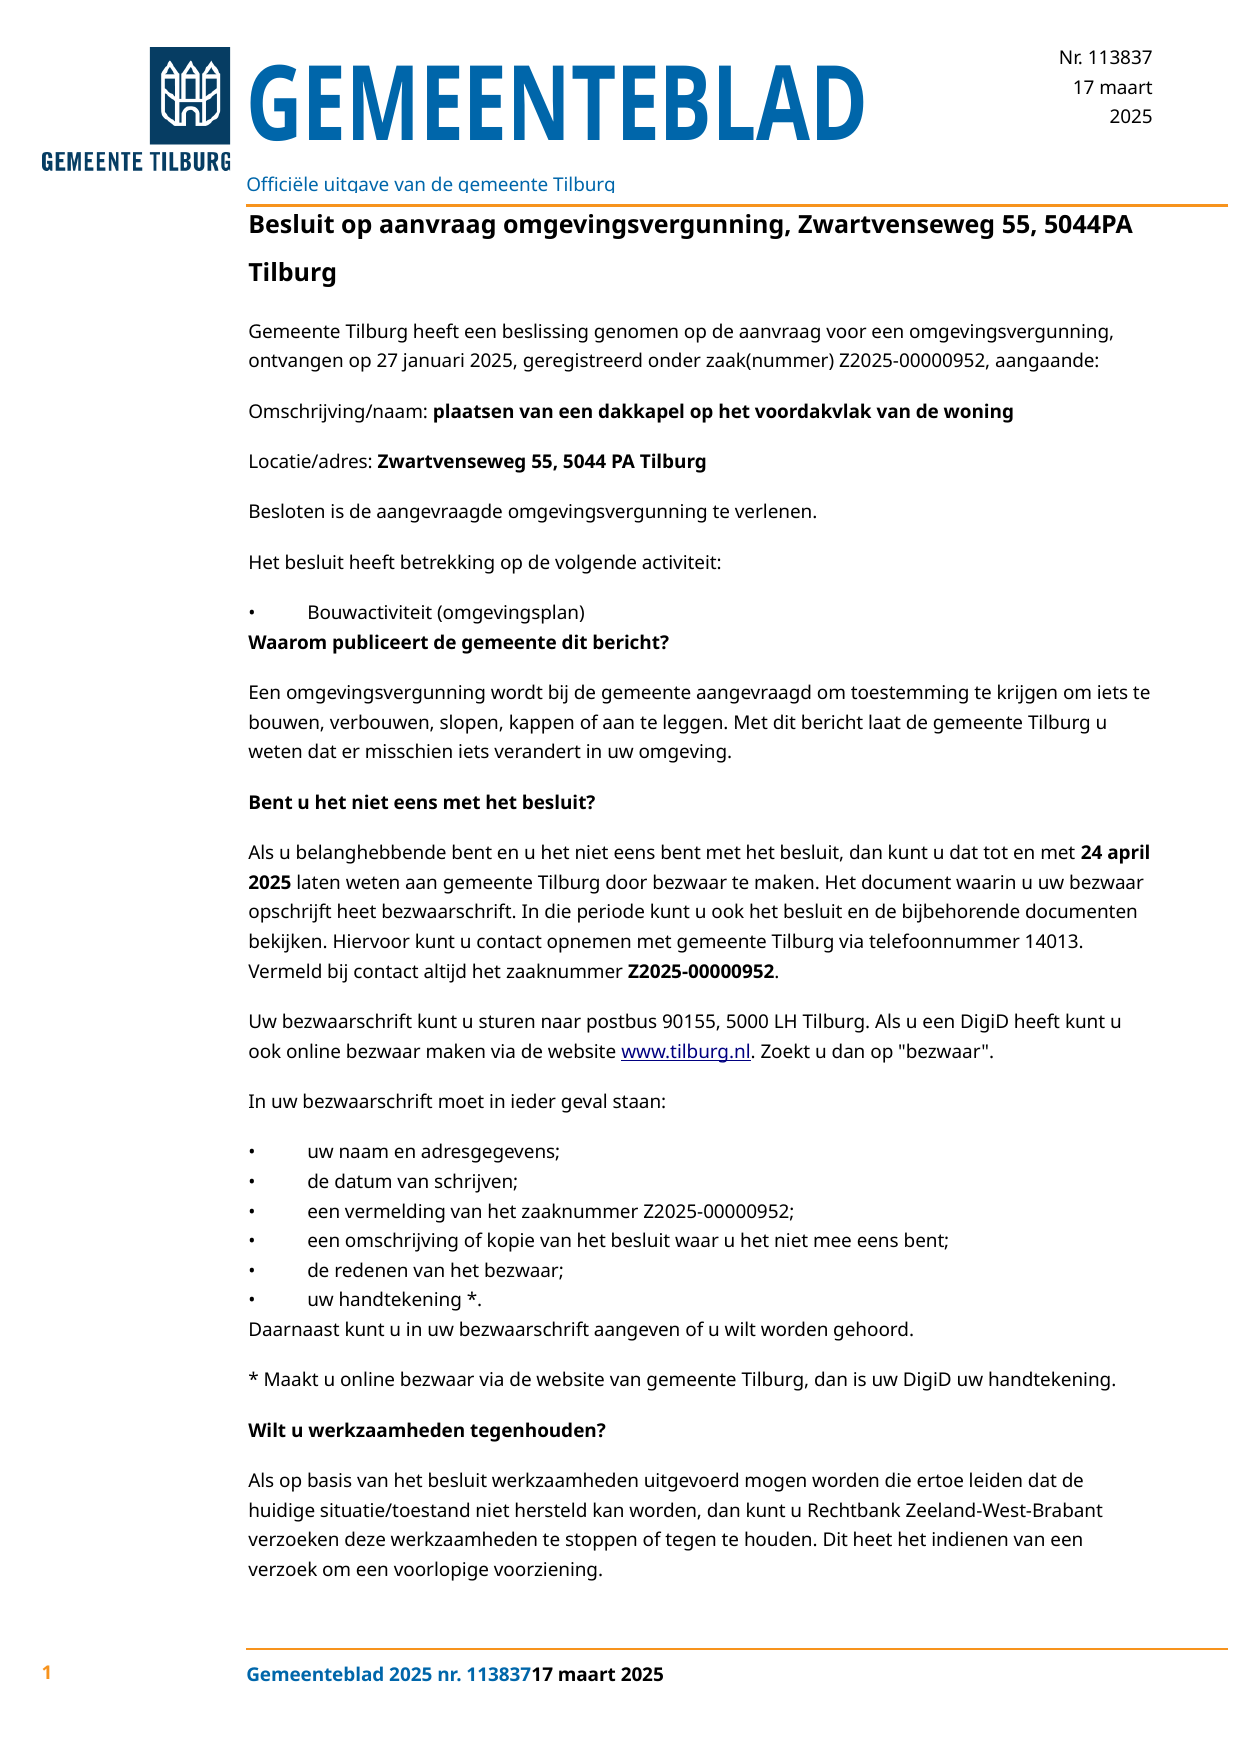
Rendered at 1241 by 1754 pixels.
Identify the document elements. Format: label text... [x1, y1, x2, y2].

list de redenen van het bezwaar; [248, 1257, 1152, 1283]
text Locatie/adres: Zwartvenseweg 55, 5044 PA Tilburg [248, 448, 1152, 474]
text * Maakt u online bezwaar via de website van gemeente Tilburg, dan is uw DigiD uw handtekening. [248, 1367, 1152, 1392]
text Uw bezwaarschrift kunt u sturen naar postbus 90155, 5000 LH Tilburg. Als u een DigiD heeft kunt u ook online bezwaar maken via de website www.tilburg.nl. Zoekt u dan op "bezwaar". [248, 1008, 1152, 1064]
text Als op basis van het besluit werkzaamheden uitgevoerd mogen worden die ertoe leiden dat de huidige situatie/toestand niet hersteld kan worden, dan kunt u Rechtbank Zeeland-West-Brabant verzoeken deze werkzaamheden te stoppen of tegen te houden. Dit heet het indienen van een verzoek om een voorlopige voorziening. [248, 1467, 1152, 1582]
list de datum van schrijven; [248, 1168, 1152, 1194]
text Als u belanghebbende bent en u het niet eens bent met het besluit, dan kunt u dat tot en met 24 april 2025 laten weten aan gemeente Tilburg door bezwaar te maken. Het document waarin u uw bezwaar opschrijft heet bezwaarschrift. In die periode kunt u ook het besluit en de bijbehorende documenten bekijken. Hiervoor kunt u contact opnemen met gemeente Tilburg via telefoonnummer 14013. Vermeld bij contact altijd het zaaknummer Z2025-00000952. [248, 839, 1152, 984]
text Waarom publiceert de gemeente dit bericht? [248, 629, 1152, 655]
list een omschrijving of kopie van het besluit waar u het niet mee eens bent; [248, 1227, 1152, 1253]
picture [41, 47, 231, 172]
list uw naam en adresgegevens; [248, 1139, 1152, 1164]
text Een omgevingsvergunning wordt bij de gemeente aangevraagd om toestemming te krijgen om iets te bouwen, verbouwen, slopen, kappen of aan te leggen. Met dit bericht laat de gemeente Tilburg u weten dat er misschien iets verandert in uw omgeving. [248, 679, 1152, 764]
text Daarnaast kunt u in uw bezwaarschrift aangeven of u wilt worden gehoord. [248, 1316, 1152, 1342]
text Het besluit heeft betrekking op de volgende activiteit: [248, 549, 1152, 575]
text Besloten is de aangevraagde omgevingsvergunning te verlenen. [248, 499, 1152, 524]
text Omschrijving/naam: plaatsen van een dakkapel op het voordakvlak van de woning [248, 398, 1152, 424]
text Gemeente Tilburg heeft een beslissing genomen op de aanvraag voor een omgevingsvergunning, ontvangen op 27 januari 2025, geregistreerd onder zaak(nummer) Z2025-00000952, aangaande: [248, 318, 1152, 373]
text In uw bezwaarschrift moet in ieder geval staan: [248, 1088, 1152, 1114]
text Wilt u werkzaamheden tegenhouden? [248, 1417, 1152, 1443]
text Besluit op aanvraag omgevingsvergunning, Zwartvenseweg 55, 5044PA Tilburg [248, 207, 1152, 288]
text Bent u het niet eens met het besluit? [248, 789, 1152, 815]
list Bouwactiviteit (omgevingsplan) [248, 599, 1152, 625]
list uw handtekening *. [248, 1287, 1152, 1312]
list een vermelding van het zaaknummer Z2025-00000952; [248, 1198, 1152, 1224]
